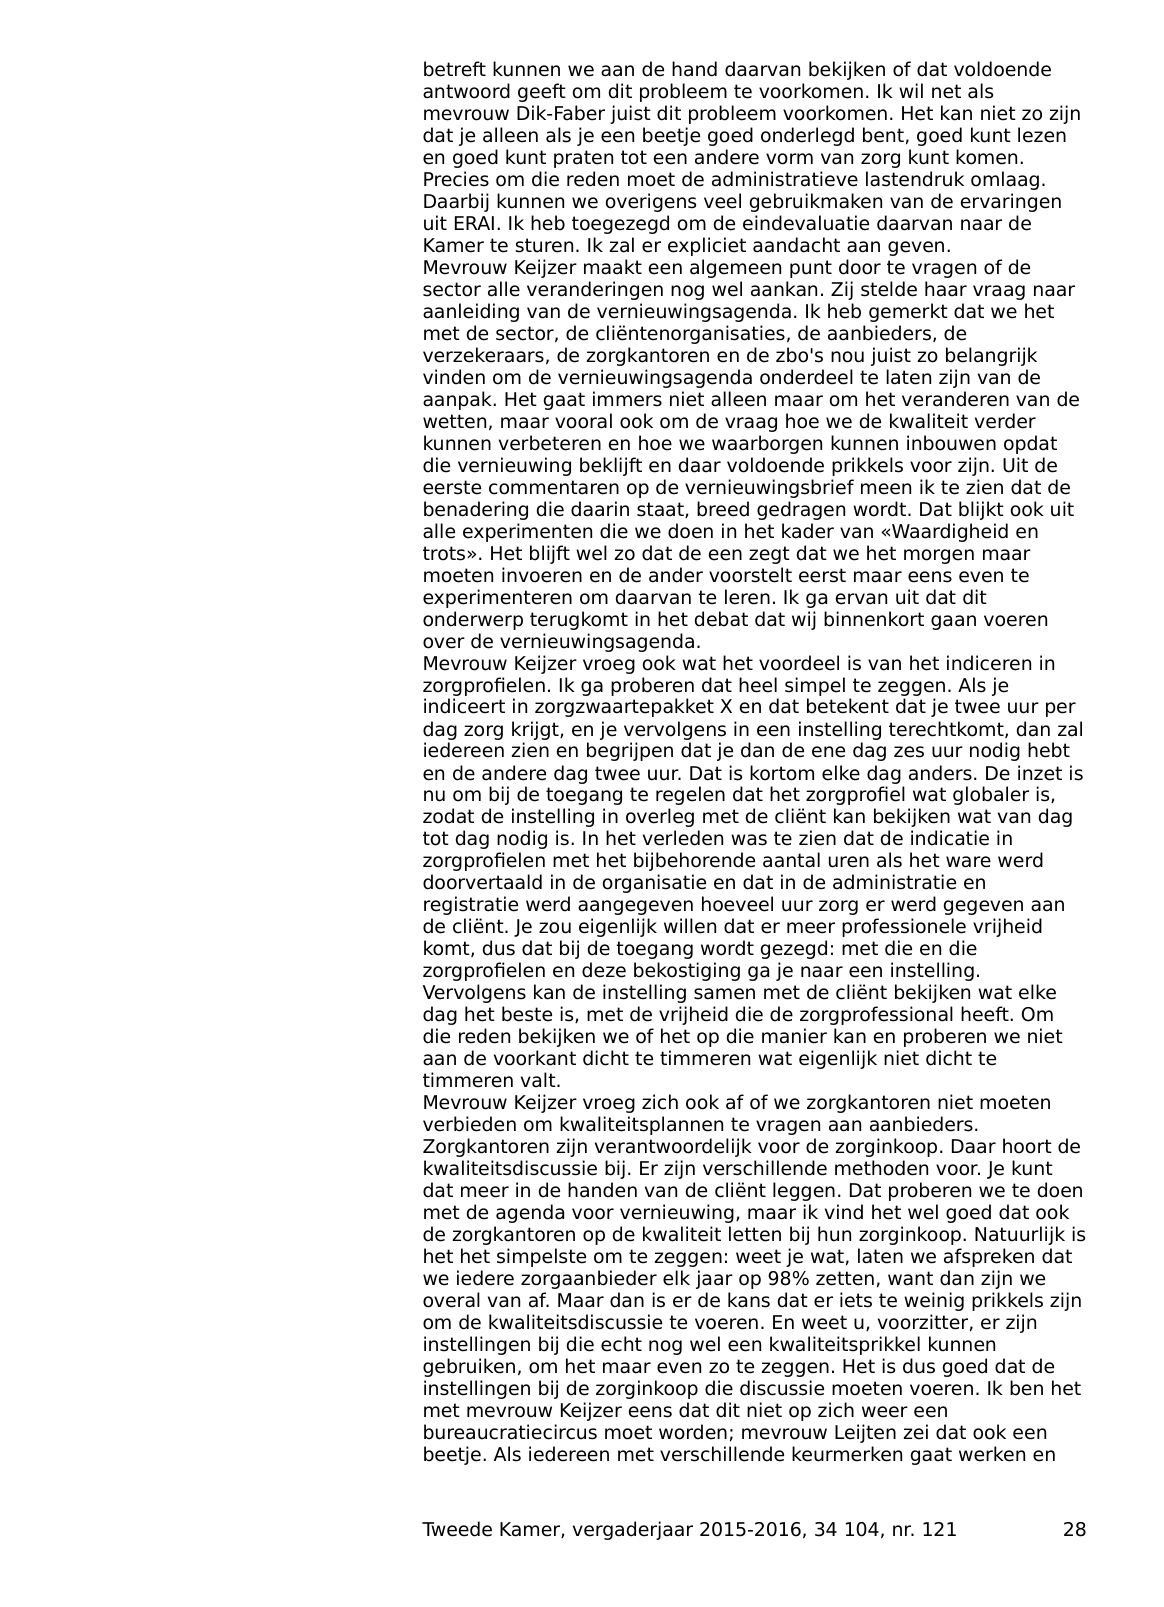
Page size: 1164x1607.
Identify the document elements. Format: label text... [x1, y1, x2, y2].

text Mevrouw Keijzer maakt een algemeen punt door te vragen of de sector alle veranderingen nog wel aankan. Zij stelde haar vraag naar aanleiding van de vernieuwingsagenda. Ik heb gemerkt dat we het met de sector, de cliëntenorganisaties, de aanbieders, de verzekeraars, de zorgkantoren en de zbo's nou juist zo belangrijk vinden om de vernieuwingsagenda onderdeel te laten zijn van de aanpak. Het gaat immers niet alleen maar om het veranderen van de wetten, maar vooral ook om de vraag hoe we de kwaliteit verder kunnen verbeteren en hoe we waarborgen kunnen inbouwen opdat die vernieuwing beklijft en daar voldoende prikkels voor zijn. Uit de eerste commentaren op de vernieuwingsbrief meen ik te zien dat de benadering die daarin staat, breed gedragen wordt. Dat blijkt ook uit alle experimenten die we doen in het kader van «Waardigheid en trots». Het blijft wel zo dat de een zegt dat we het morgen maar moeten invoeren en de ander voorstelt eerst maar eens even te experimenteren om daarvan te leren. Ik ga ervan uit dat dit onderwerp terugkomt in het debat dat wij binnenkort gaan voeren over de vernieuwingsagenda. [422, 257, 1087, 652]
text Mevrouw Keijzer vroeg zich ook af of we zorgkantoren niet moeten verbieden om kwaliteitsplannen te vragen aan aanbieders. Zorgkantoren zijn verantwoordelijk voor de zorginkoop. Daar hoort de kwaliteitsdiscussie bij. Er zijn verschillende methoden voor. Je kunt dat meer in de handen van de cliënt leggen. Dat proberen we te doen met de agenda voor vernieuwing, maar ik vind het wel goed dat ook de zorgkantoren op de kwaliteit letten bij hun zorginkoop. Natuurlijk is het het simpelste om te zeggen: weet je wat, laten we afspreken dat we iedere zorgaanbieder elk jaar op 98% zetten, want dan zijn we overal van af. Maar dan is er de kans dat er iets te weinig prikkels zijn om de kwaliteitsdiscussie te voeren. En weet u, voorzitter, er zijn instellingen bij die echt nog wel een kwaliteitsprikkel kunnen gebruiken, om het maar even zo te zeggen. Het is dus goed dat de instellingen bij de zorginkoop die discussie moeten voeren. Ik ben het met mevrouw Keijzer eens dat dit niet op zich weer een bureaucratiecircus moet worden; mevrouw Leijten zei dat ook een beetje. Als iedereen met verschillende keurmerken gaat werken en [422, 1092, 1087, 1466]
text betreft kunnen we aan de hand daarvan bekijken of dat voldoende antwoord geeft om dit probleem te voorkomen. Ik wil net als mevrouw Dik-Faber juist dit probleem voorkomen. Het kan niet zo zijn dat je alleen als je een beetje goed onderlegd bent, goed kunt lezen en goed kunt praten tot een andere vorm van zorg kunt komen. Precies om die reden moet de administratieve lastendruk omlaag. Daarbij kunnen we overigens veel gebruikmaken van de ervaringen uit ERAI. Ik heb toegezegd om de eindevaluatie daarvan naar de Kamer te sturen. Ik zal er expliciet aandacht aan geven. [422, 59, 1087, 257]
text Mevrouw Keijzer vroeg ook wat het voordeel is van het indiceren in zorgprofielen. Ik ga proberen dat heel simpel te zeggen. Als je indiceert in zorgzwaartepakket X en dat betekent dat je twee uur per dag zorg krijgt, en je vervolgens in een instelling terechtkomt, dan zal iedereen zien en begrijpen dat je dan de ene dag zes uur nodig hebt en de andere dag twee uur. Dat is kortom elke dag anders. De inzet is nu om bij de toegang te regelen dat het zorgprofiel wat globaler is, zodat de instelling in overleg met de cliënt kan bekijken wat van dag tot dag nodig is. In het verleden was te zien dat de indicatie in zorgprofielen met het bijbehorende aantal uren als het ware werd doorvertaald in de organisatie en dat in de administratie en registratie werd aangegeven hoeveel uur zorg er werd gegeven aan de cliënt. Je zou eigenlijk willen dat er meer professionele vrijheid komt, dus dat bij de toegang wordt gezegd: met die en die zorgprofielen en deze bekostiging ga je naar een instelling. Vervolgens kan de instelling samen met de cliënt bekijken wat elke dag het beste is, met de vrijheid die de zorgprofessional heeft. Om die reden bekijken we of het op die manier kan en proberen we niet aan de voorkant dicht te timmeren wat eigenlijk niet dicht te timmeren valt. [422, 652, 1087, 1092]
